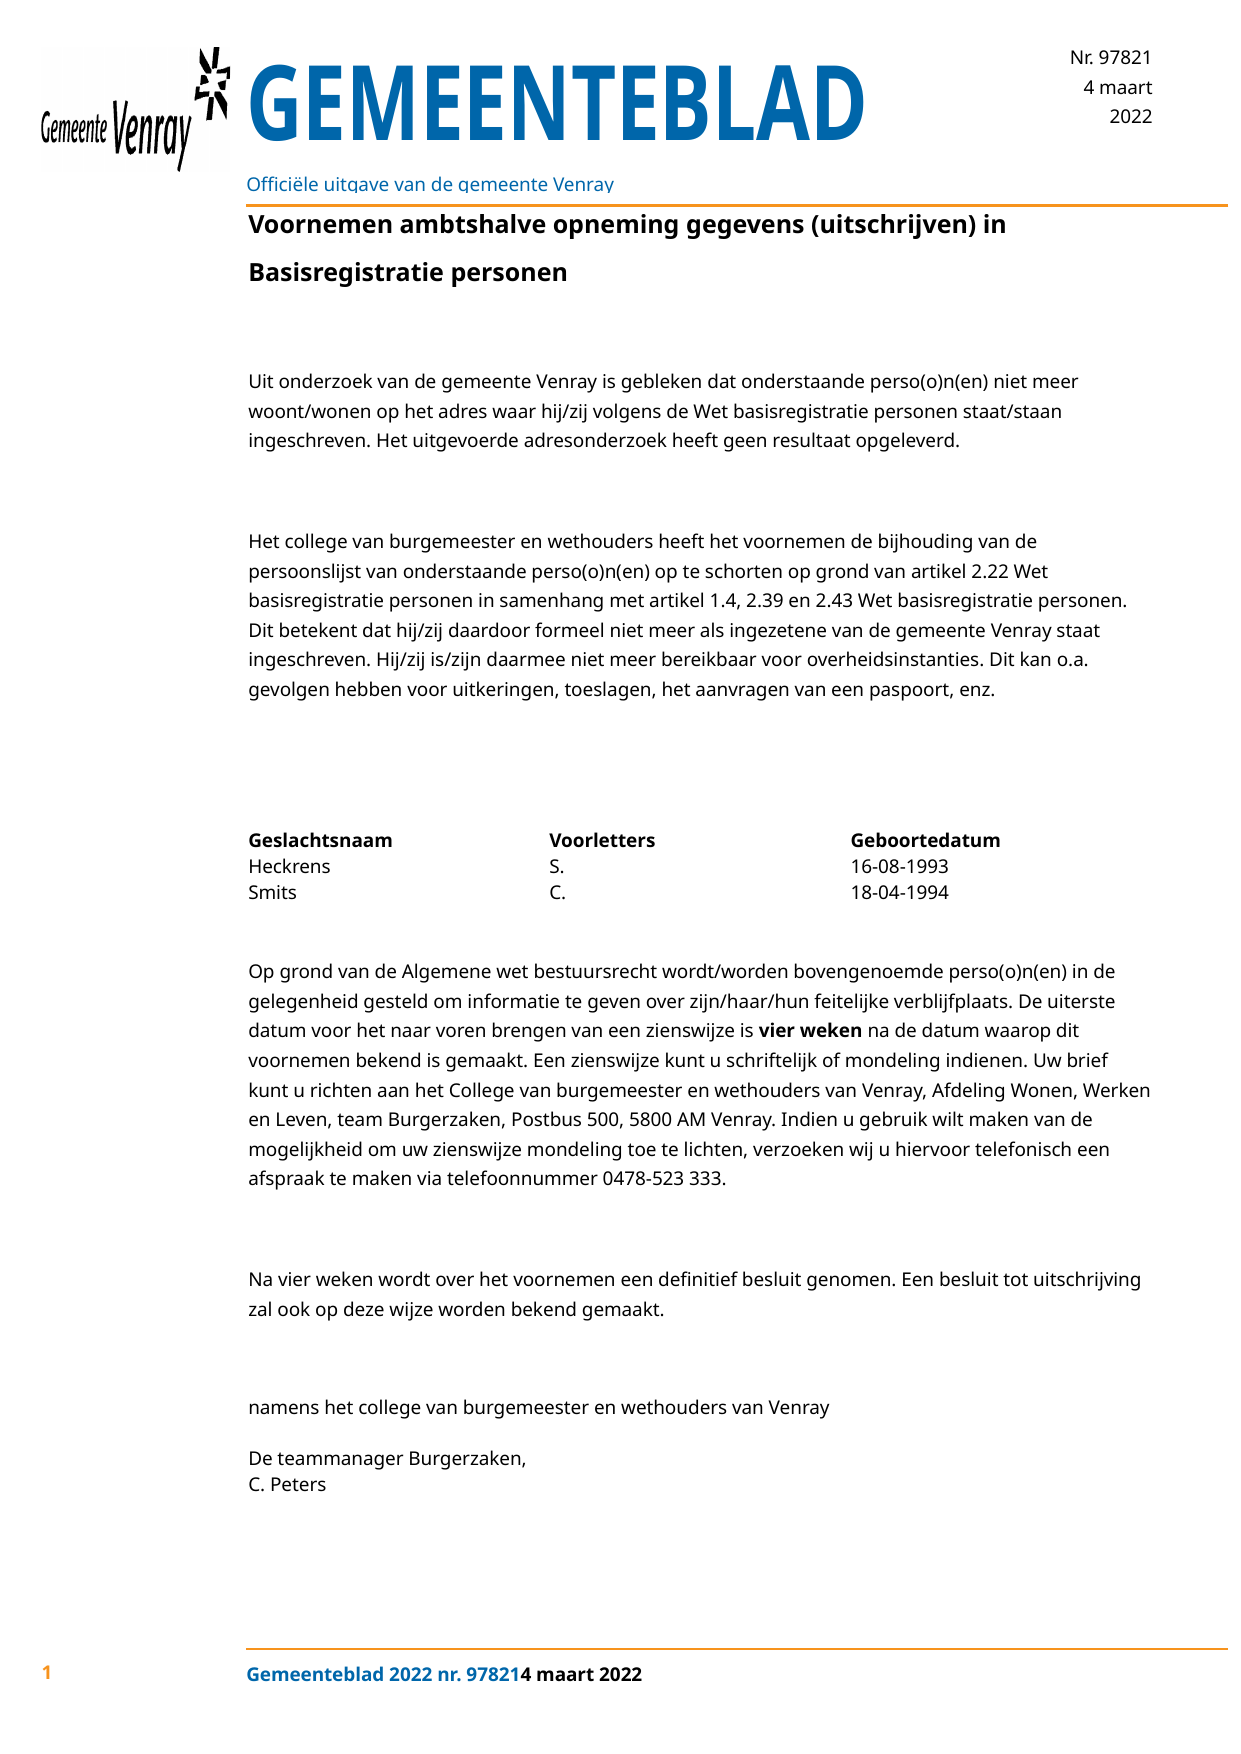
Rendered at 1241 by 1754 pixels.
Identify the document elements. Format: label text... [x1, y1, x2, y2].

text Voornemen ambtshalve opneming gegevens (uitschrijven) in Basisregistratie personen [248, 207, 1152, 288]
table_header Geboortedatum [850, 828, 1152, 853]
table_cell S. [549, 853, 850, 879]
text Na vier weken wordt over het voornemen een definitief besluit genomen. Een besluit tot uitschrijving zal ook op deze wijze worden bekend gemaakt. [248, 1266, 1152, 1322]
table_header Geslachtsnaam [248, 828, 549, 853]
text Het college van burgemeester en wethouders heeft het voornemen de bijhouding van de persoonslijst van onderstaande perso(o)n(en) op te schorten op grond van artikel 2.22 Wet basisregistratie personen in samenhang met artikel 1.4, 2.39 en 2.43 Wet basisregistratie personen. Dit betekent dat hij/zij daardoor formeel niet meer als ingezetene van de gemeente Venray staat ingeschreven. Hij/zij is/zijn daarmee niet meer bereikbaar voor overheidsinstanties. Dit kan o.a. gevolgen hebben voor uitkeringen, toeslagen, het aanvragen van een paspoort, enz. [248, 528, 1152, 702]
table_cell Heckrens [248, 853, 549, 879]
table_cell Smits [248, 879, 549, 905]
table_cell 16-08-1993 [850, 853, 1152, 879]
text De teammanager Burgerzaken, [248, 1446, 1152, 1471]
text Uit onderzoek van de gemeente Venray is gebleken dat onderstaande perso(o)n(en) niet meer woont/wonen op het adres waar hij/zij volgens de Wet basisregistratie personen staat/staan ingeschreven. Het uitgevoerde adresonderzoek heeft geen resultaat opgeleverd. [248, 368, 1152, 453]
text C. Peters [248, 1471, 1152, 1497]
table_cell C. [549, 879, 850, 905]
table_cell 18-04-1994 [850, 879, 1152, 905]
picture [41, 47, 231, 172]
table_header Voorletters [549, 828, 850, 853]
text namens het college van burgemeester en wethouders van Venray [248, 1394, 1152, 1420]
text Op grond van de Algemene wet bestuursrecht wordt/worden bovengenoemde perso(o)n(en) in de gelegenheid gesteld om informatie te geven over zijn/haar/hun feitelijke verblijfplaats. De uiterste datum voor het naar voren brengen van een zienswijze is vier weken na de datum waarop dit voornemen bekend is gemaakt. Een zienswijze kunt u schriftelijk of mondeling indienen. Uw brief kunt u richten aan het College van burgemeester en wethouders van Venray, Afdeling Wonen, Werken en Leven, team Burgerzaken, Postbus 500, 5800 AM Venray. Indien u gebruik wilt maken van de mogelijkheid om uw zienswijze mondeling toe te lichten, verzoeken wij u hiervoor telefonisch een afspraak te maken via telefoonnummer 0478-523 333. [248, 958, 1152, 1191]
